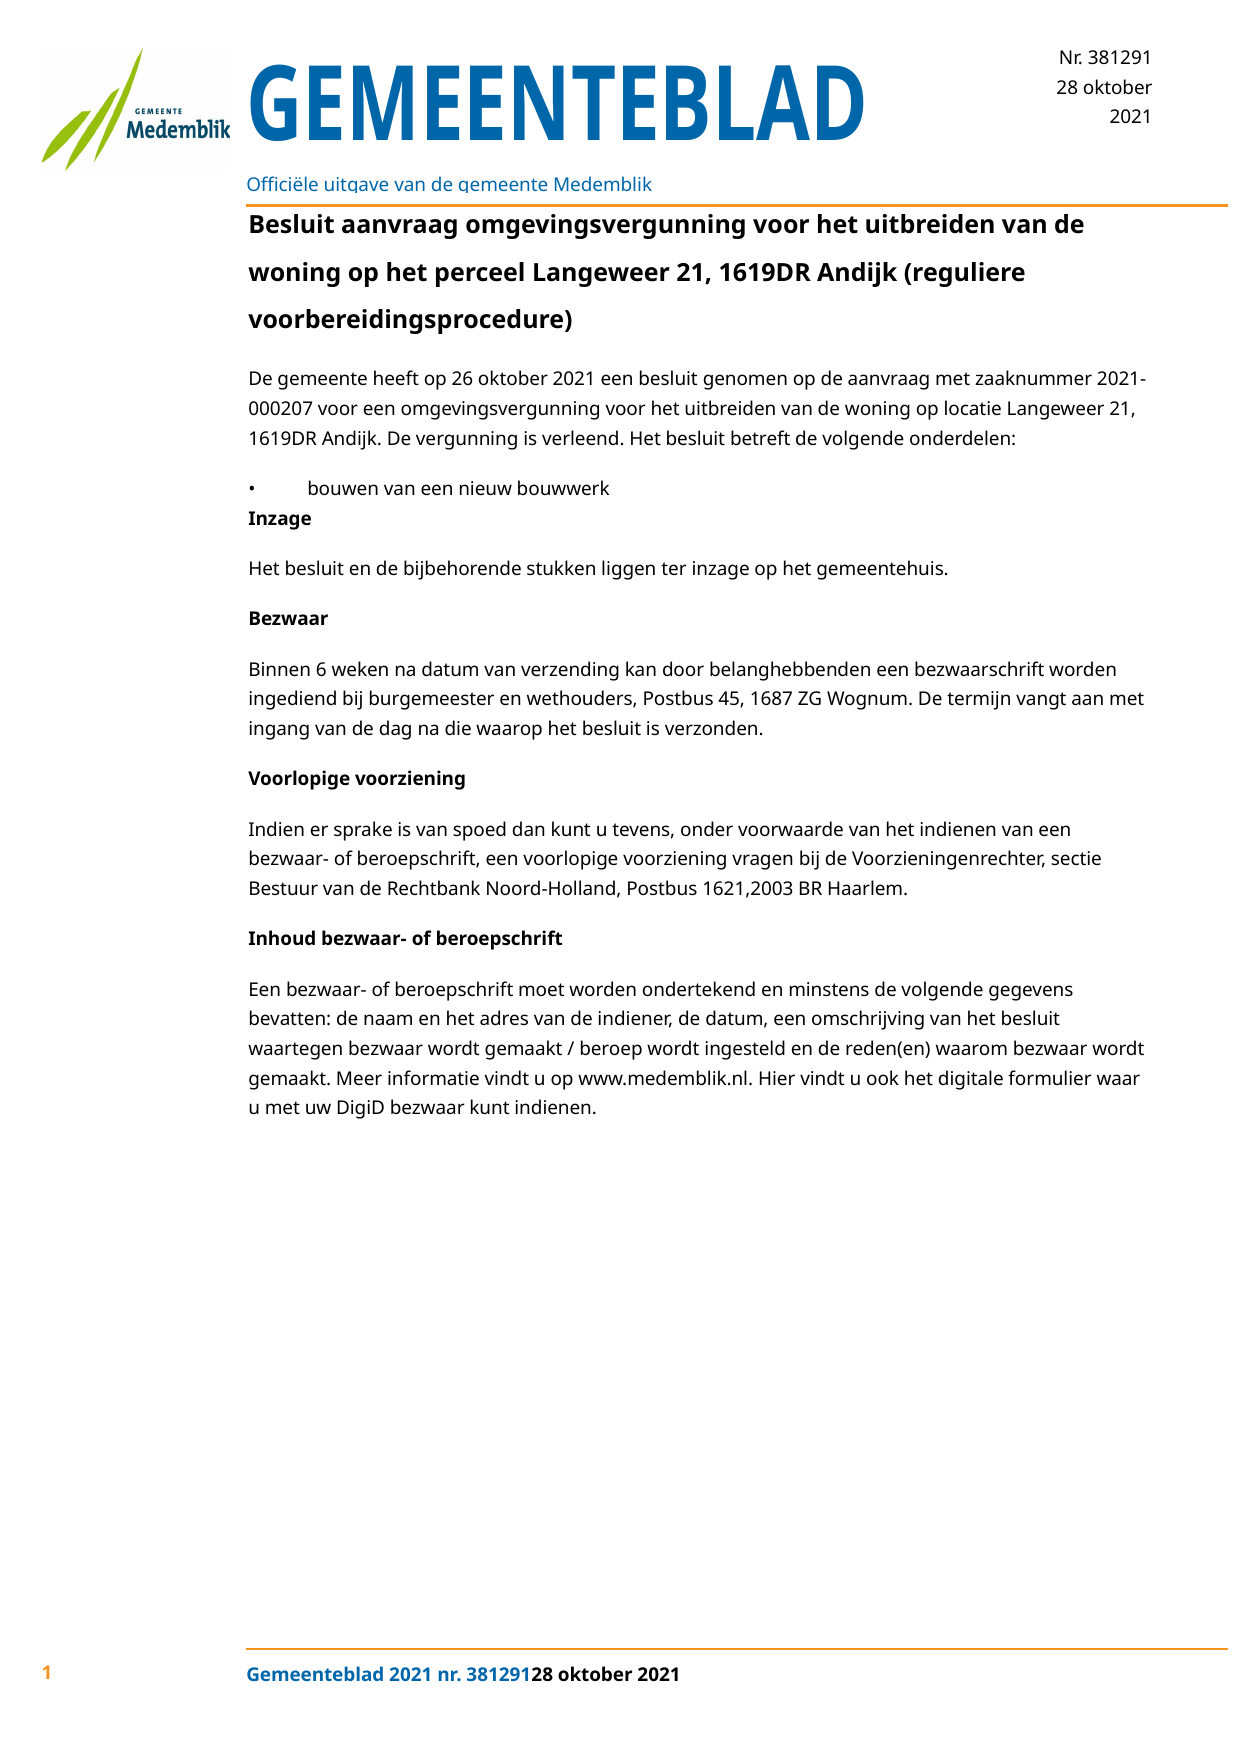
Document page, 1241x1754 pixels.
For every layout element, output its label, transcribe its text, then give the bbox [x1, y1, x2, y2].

list bouwen van een nieuw bouwwerk [248, 475, 1152, 501]
picture [41, 47, 231, 172]
text Een bezwaar- of beroepschrift moet worden ondertekend en minstens de volgende gegevens bevatten: de naam en het adres van de indiener, de datum, een omschrijving van het besluit waartegen bezwaar wordt gemaakt / beroep wordt ingesteld en de reden(en) waarom bezwaar wordt gemaakt. Meer informatie vindt u op www.medemblik.nl. Hier vindt u ook het digitale formulier waar u met uw DigiD bezwaar kunt indienen. [248, 976, 1152, 1120]
text Indien er sprake is van spoed dan kunt u tevens, onder voorwaarde van het indienen van een bezwaar- of beroepschrift, een voorlopige voorziening vragen bij de Voorzieningenrechter, sectie Bestuur van de Rechtbank Noord-Holland, Postbus 1621,2003 BR Haarlem. [248, 816, 1152, 901]
text Bezwaar [248, 606, 1152, 631]
text Inzage [248, 505, 1152, 530]
text De gemeente heeft op 26 oktober 2021 een besluit genomen op de aanvraag met zaaknummer 2021-000207 voor een omgevingsvergunning voor het uitbreiden van de woning op locatie Langeweer 21, 1619DR Andijk. De vergunning is verleend. Het besluit betreft de volgende onderdelen: [248, 366, 1152, 450]
text Voorlopige voorziening [248, 766, 1152, 791]
text Inhoud bezwaar- of beroepschrift [248, 926, 1152, 951]
text Binnen 6 weken na datum van verzending kan door belanghebbenden een bezwaarschrift worden ingediend bij burgemeester en wethouders, Postbus 45, 1687 ZG Wognum. De termijn vangt aan met ingang van de dag na die waarop het besluit is verzonden. [248, 656, 1152, 741]
text Besluit aanvraag omgevingsvergunning voor het uitbreiden van de woning op het perceel Langeweer 21, 1619DR Andijk (reguliere voorbereidingsprocedure) [248, 207, 1152, 336]
text Het besluit en de bijbehorende stukken liggen ter inzage op het gemeentehuis. [248, 555, 1152, 581]
